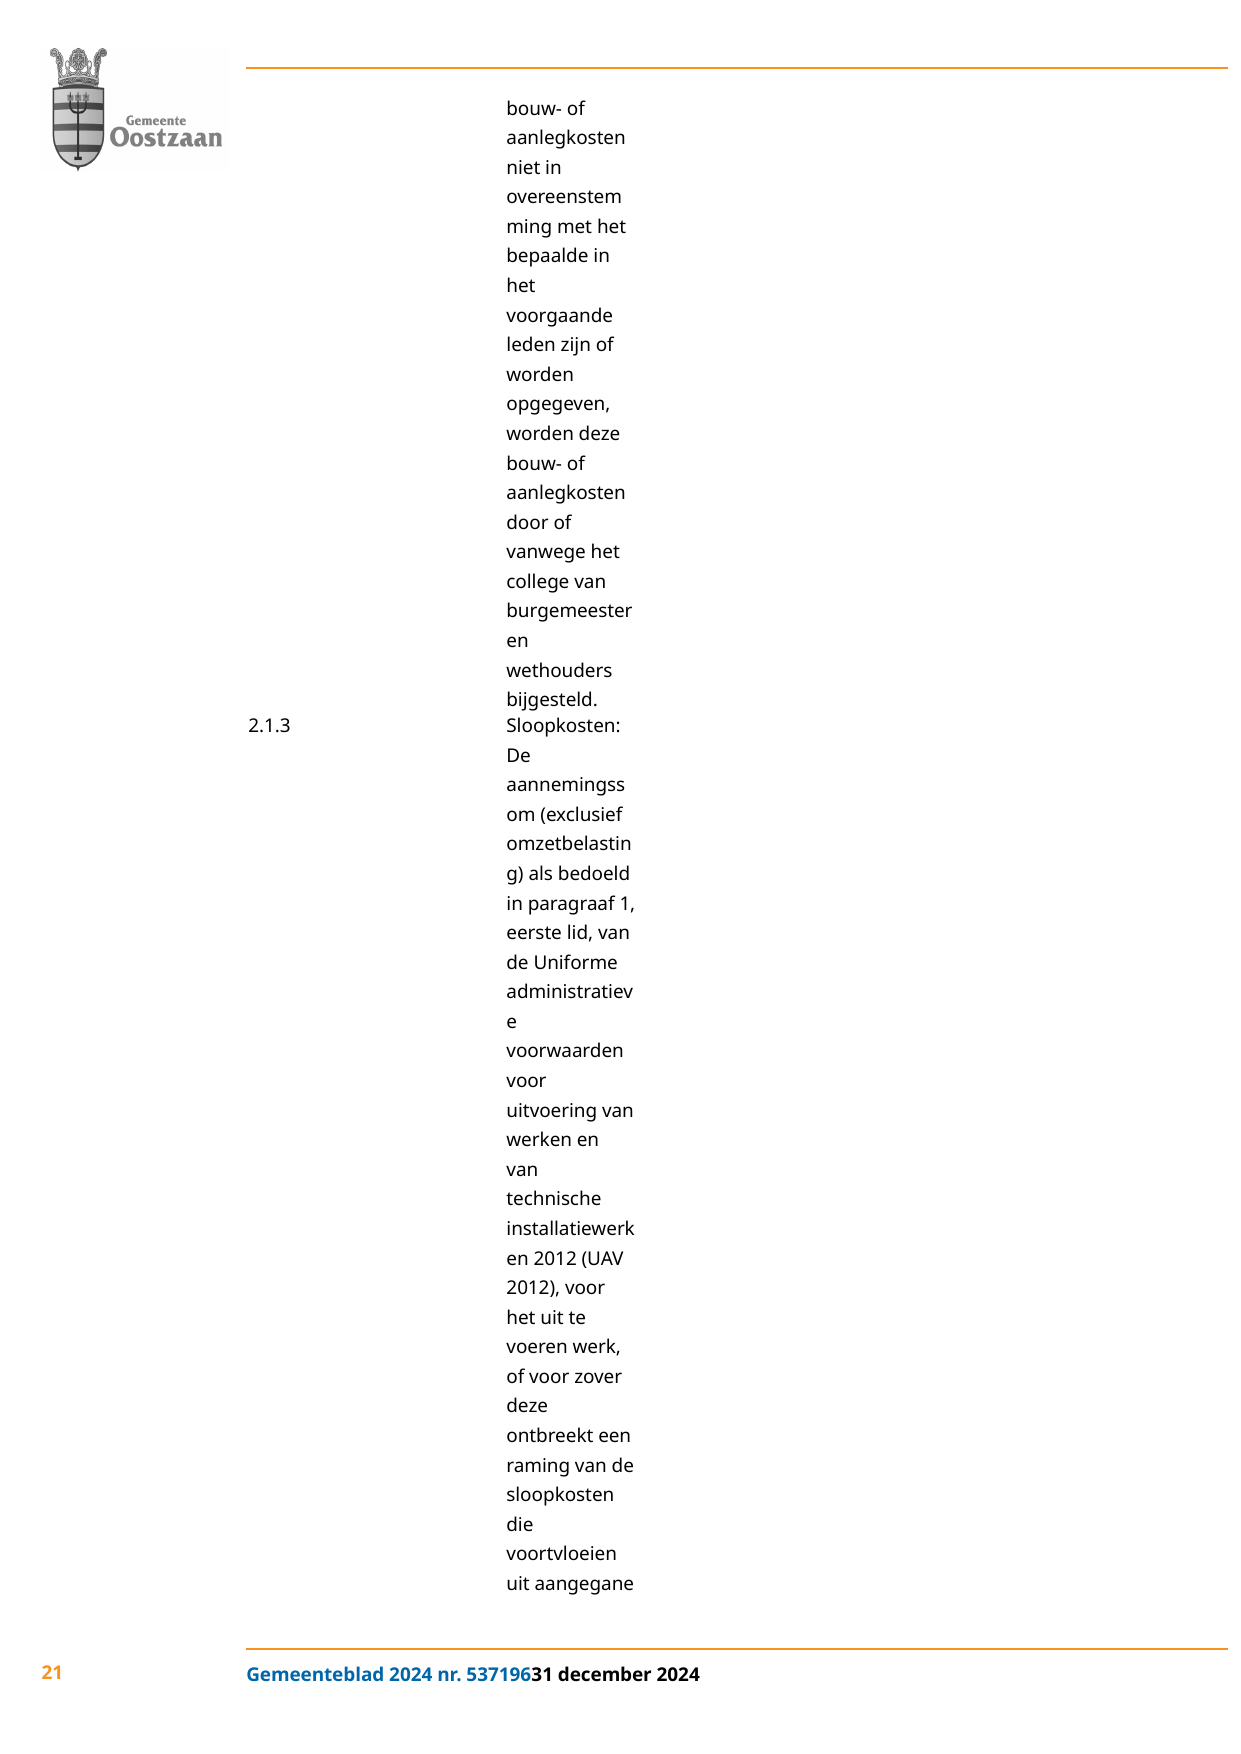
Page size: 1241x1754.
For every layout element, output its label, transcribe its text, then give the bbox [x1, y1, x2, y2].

table_cell [635, 712, 893, 1596]
table_cell [248, 95, 506, 712]
table_cell [635, 95, 893, 712]
table_cell [894, 712, 1152, 1596]
table_cell 2.1.3 [248, 712, 506, 1596]
table_cell [894, 95, 1152, 712]
picture [41, 47, 231, 172]
table_cell Sloopkosten: De aannemingssom (exclusief omzetbelasting) als bedoeld in paragraaf 1, eerste lid, van de Uniforme administratieve voorwaarden voor uitvoering van werken en van technische installatiewerken 2012 (UAV 2012), voor het uit te voeren werk, of voor zover deze ontbreekt een raming van de sloopkosten die voortvloeien uit aangegane [506, 712, 635, 1596]
table_cell bouw- of aanlegkosten niet in overeenstemming met het bepaalde in het voorgaande leden zijn of worden opgegeven, worden deze bouw- of aanlegkosten door of vanwege het college van burgemeester en wethouders bijgesteld. [506, 95, 635, 712]
